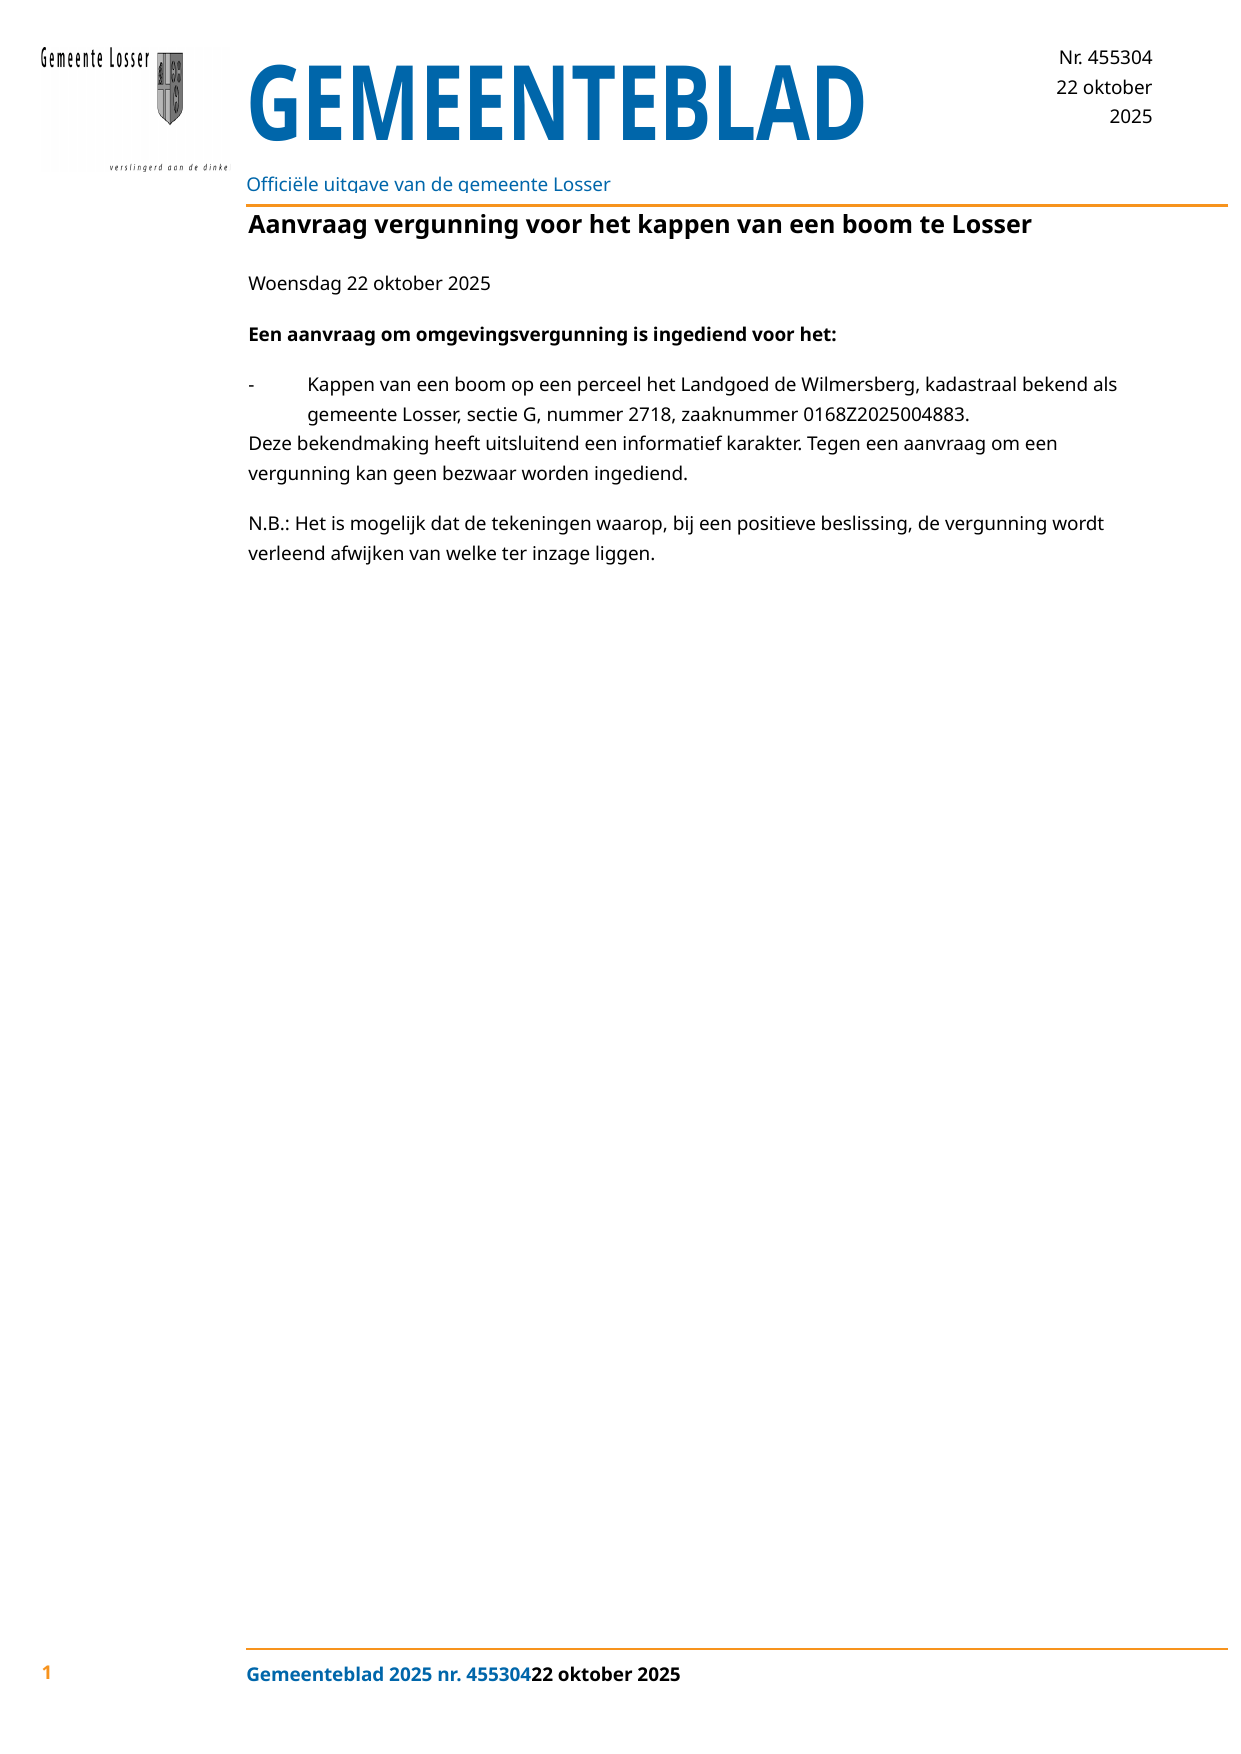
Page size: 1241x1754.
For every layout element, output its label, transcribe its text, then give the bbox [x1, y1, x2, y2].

text Een aanvraag om omgevingsvergunning is ingediend voor het: [248, 321, 1152, 346]
text Woensdag 22 oktober 2025 [248, 270, 1152, 296]
text Deze bekendmaking heeft uitsluitend een informatief karakter. Tegen een aanvraag om een vergunning kan geen bezwaar worden ingediend. [248, 430, 1152, 486]
picture [41, 47, 231, 172]
list Kappen van een boom op een perceel het Landgoed de Wilmersberg, kadastraal bekend als gemeente Losser, sectie G, nummer 2718, zaaknummer 0168Z2025004883. [248, 371, 1152, 426]
text N.B.: Het is mogelijk dat de tekeningen waarop, bij een positieve beslissing, de vergunning wordt verleend afwijken van welke ter inzage liggen. [248, 510, 1152, 566]
text Aanvraag vergunning voor het kappen van een boom te Losser [248, 207, 1152, 241]
